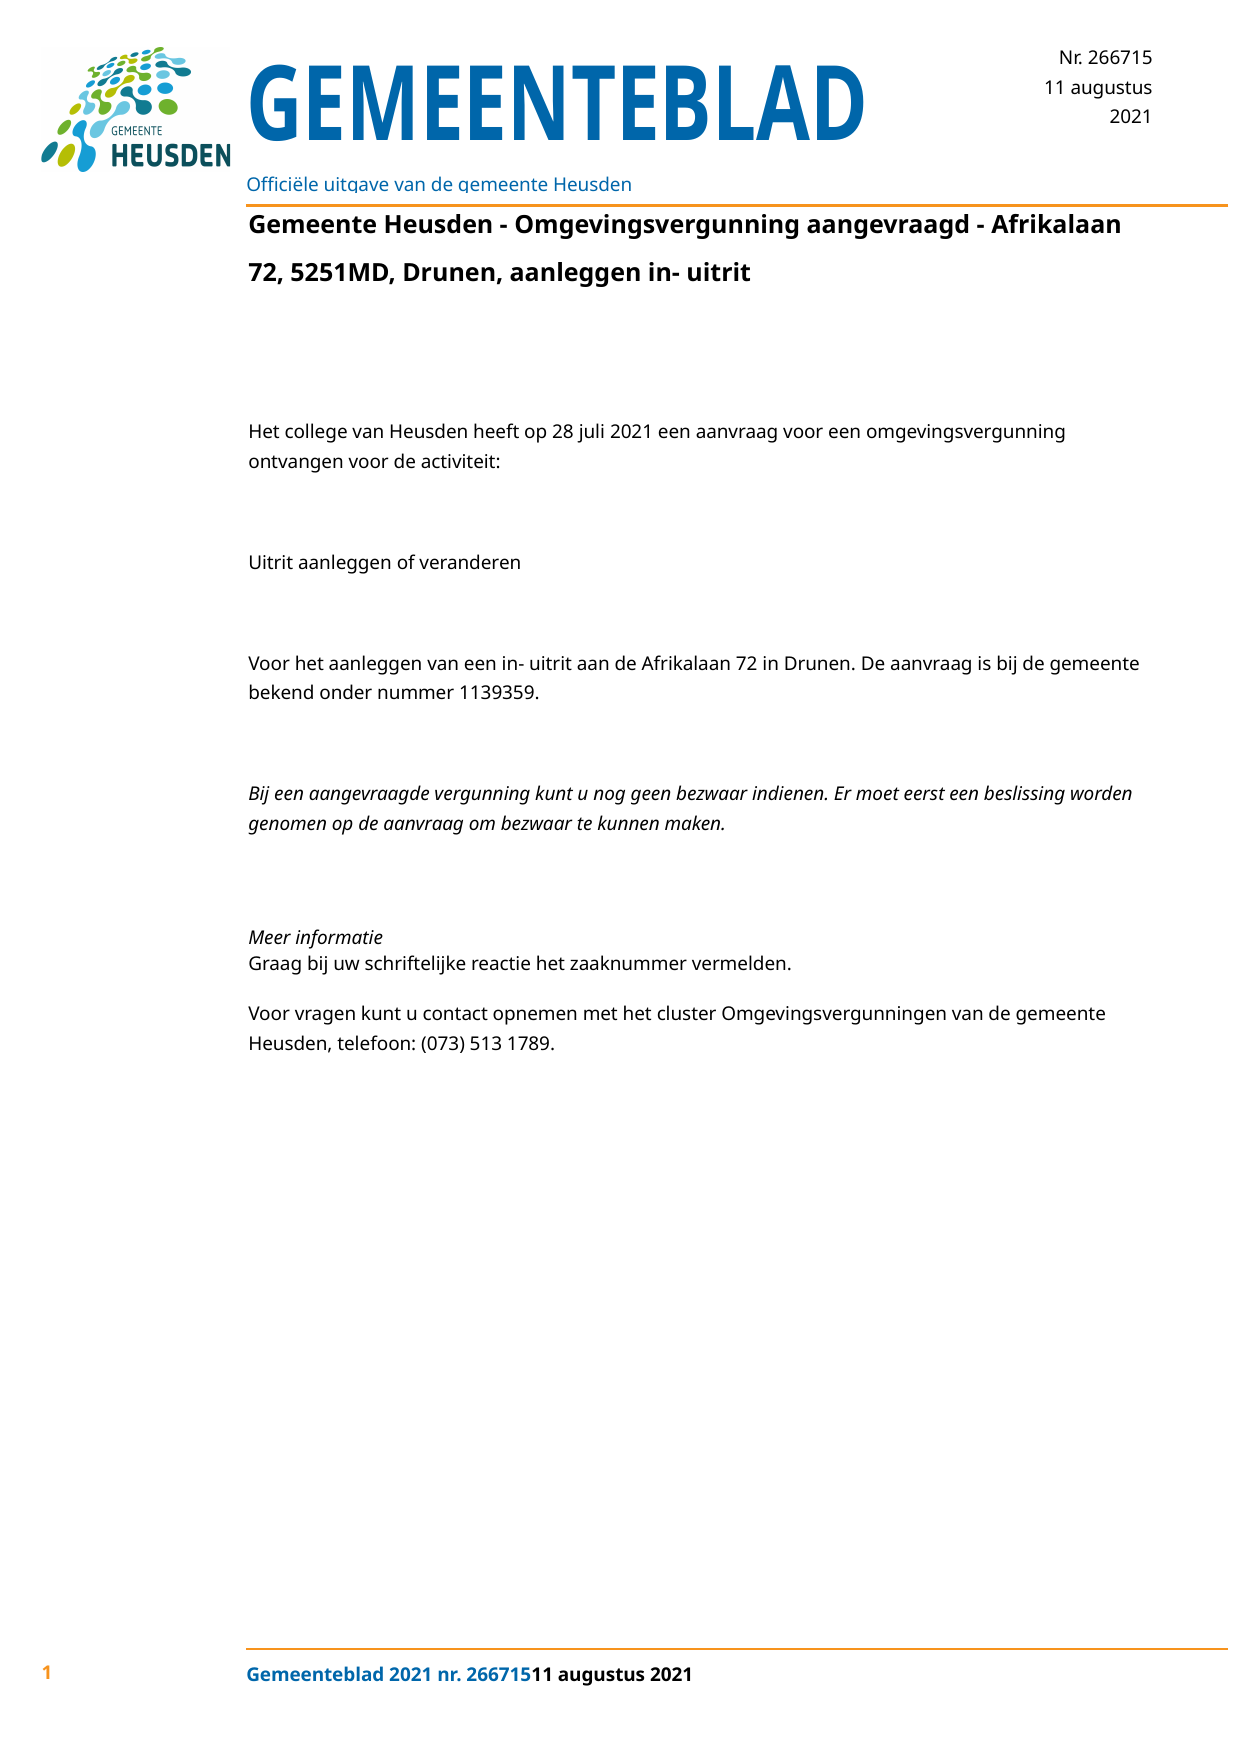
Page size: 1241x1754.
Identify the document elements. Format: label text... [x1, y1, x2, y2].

text Bij een aangevraagde vergunning kunt u nog geen bezwaar indienen. Er moet eerst een beslissing worden genomen op de aanvraag om bezwaar te kunnen maken. [248, 780, 1152, 836]
text Graag bij uw schriftelijke reactie het zaaknummer vermelden. [248, 950, 1152, 976]
text Meer informatie [248, 924, 1152, 950]
text Gemeente Heusden - Omgevingsvergunning aangevraagd - Afrikalaan 72, 5251MD, Drunen, aanleggen in- uitrit [248, 207, 1152, 288]
picture [41, 47, 231, 172]
text Uitrit aanleggen of veranderen [248, 549, 1152, 575]
text Het college van Heusden heeft op 28 juli 2021 een aanvraag voor een omgevingsvergunning ontvangen voor de activiteit: [248, 419, 1152, 474]
text Voor het aanleggen van een in- uitrit aan de Afrikalaan 72 in Drunen. De aanvraag is bij de gemeente bekend onder nummer 1139359. [248, 650, 1152, 705]
text Voor vragen kunt u contact opnemen met het cluster Omgevingsvergunningen van de gemeente Heusden, telefoon: (073) 513 1789. [248, 1001, 1152, 1056]
